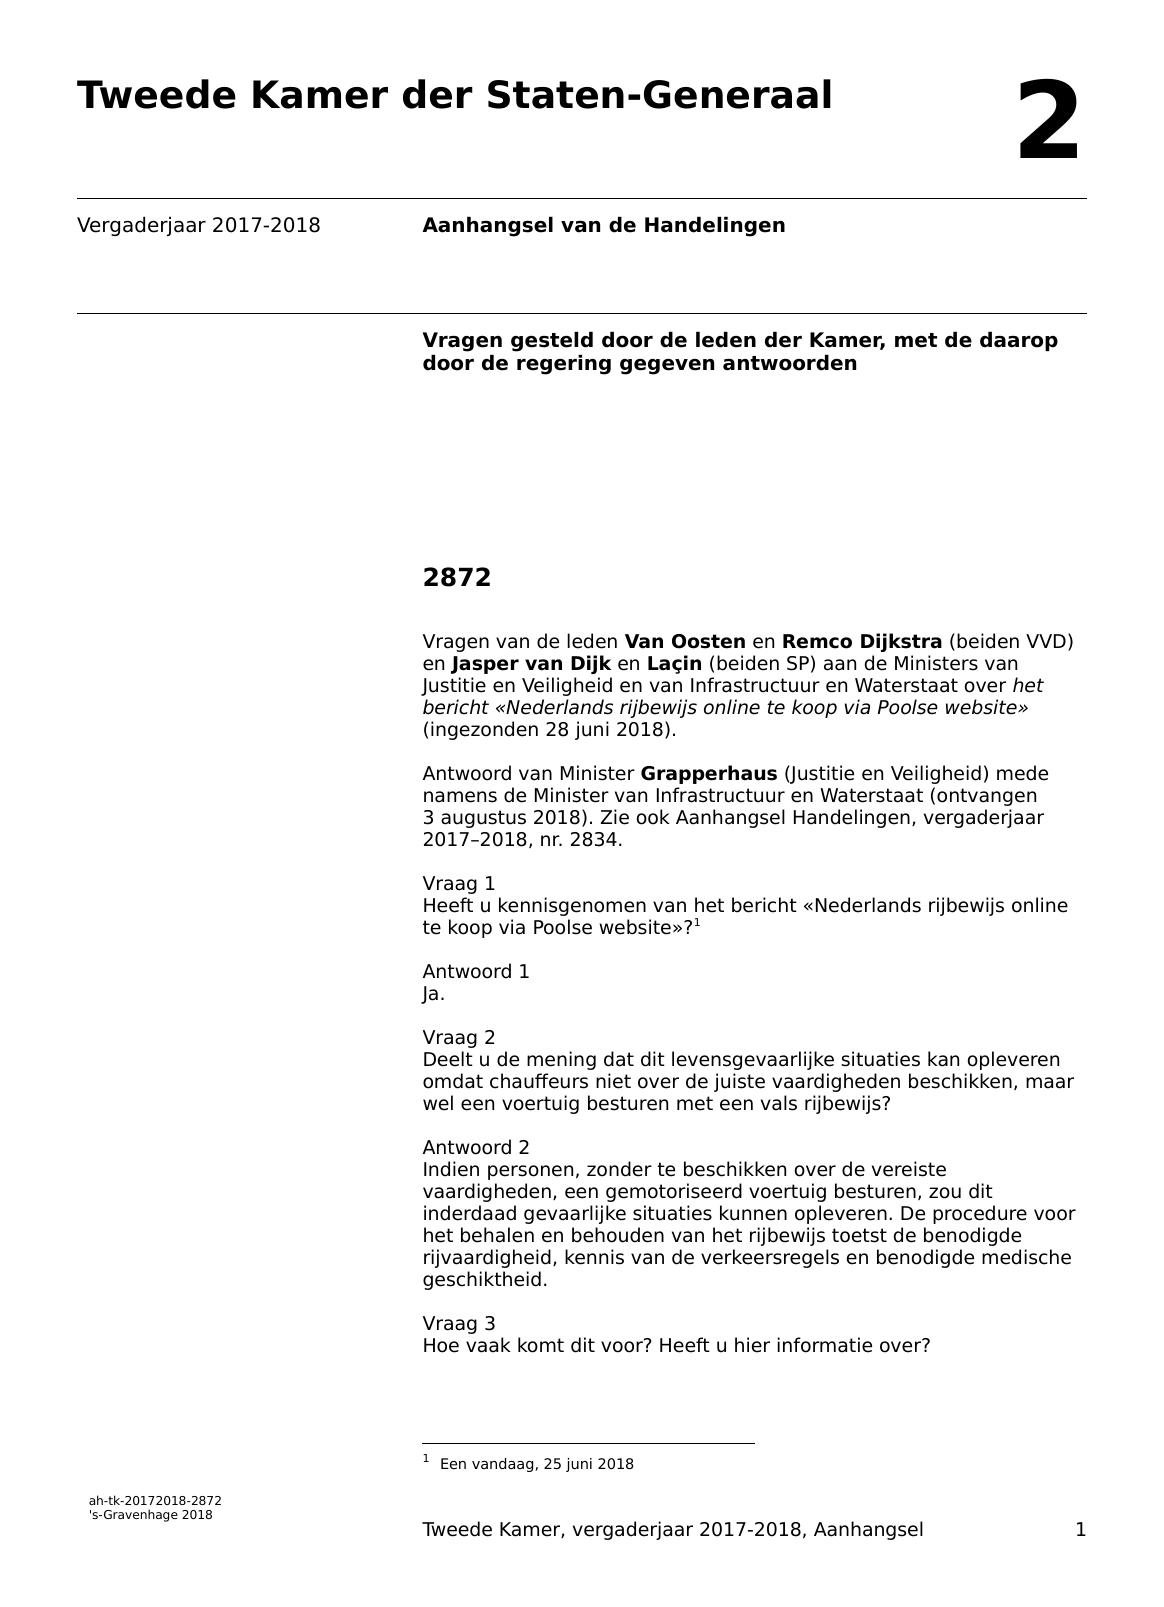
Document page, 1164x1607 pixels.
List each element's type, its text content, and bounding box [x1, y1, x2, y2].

text ah-tk-20172018-2872 [88, 1494, 323, 1508]
table_header Tweede Kamer der Staten-Generaal [77, 59, 886, 198]
text Deelt u de mening dat dit levensgevaarlijke situaties kan opleveren omdat chauffeurs niet over de juiste vaardigheden beschikken, maar wel een voertuig besturen met een vals rijbewijs? [422, 1049, 1087, 1115]
table_cell Vragen gesteld door de leden der Kamer, met de daarop door de regering gegeven antwoorden [422, 314, 1087, 376]
text 2872 [422, 563, 1087, 592]
text Heeft u kennisgenomen van het bericht «Nederlands rijbewijs online te koop via Poolse website»? [422, 895, 1087, 939]
text Antwoord 1 [422, 961, 1087, 983]
text Indien personen, zonder te beschikken over de vereiste vaardigheden, een gemotoriseerd voertuig besturen, zou dit inderdaad gevaarlijke situaties kunnen opleveren. De procedure voor het behalen en behouden van het rijbewijs toetst de benodigde rijvaardigheid, kennis van de verkeersregels en benodigde medische geschiktheid. [422, 1159, 1087, 1291]
text Ja. [422, 983, 1087, 1005]
text Vraag 1 [422, 873, 1087, 895]
text Antwoord van Minister Grapperhaus (Justitie en Veiligheid) mede namens de Minister van Infrastructuur en Waterstaat (ontvangen 3 augustus 2018). Zie ook Aanhangsel Handelingen, vergaderjaar 2017–2018, nr. 2834. [422, 763, 1087, 851]
table_header 2 [886, 59, 1087, 198]
table_cell Aanhangsel van de Handelingen [422, 199, 1087, 313]
table_cell [77, 314, 422, 376]
text Antwoord 2 [422, 1137, 1087, 1159]
text Vraag 3 [422, 1313, 1087, 1335]
table_cell Vergaderjaar 2017-2018 [77, 199, 422, 313]
text Vraag 2 [422, 1027, 1087, 1049]
text Een vandaag, 25 juni 2018 [422, 1452, 1087, 1474]
text 's-Gravenhage 2018 [88, 1508, 323, 1522]
text Vragen van de leden Van Oosten en Remco Dijkstra (beiden VVD) en Jasper van Dijk en Laҫin (beiden SP) aan de Ministers van Justitie en Veiligheid en van Infrastructuur en Waterstaat over het bericht «Nederlands rijbewijs online te koop via Poolse website» (ingezonden 28 juni 2018). [422, 631, 1087, 741]
text Hoe vaak komt dit voor? Heeft u hier informatie over? [422, 1335, 1087, 1357]
